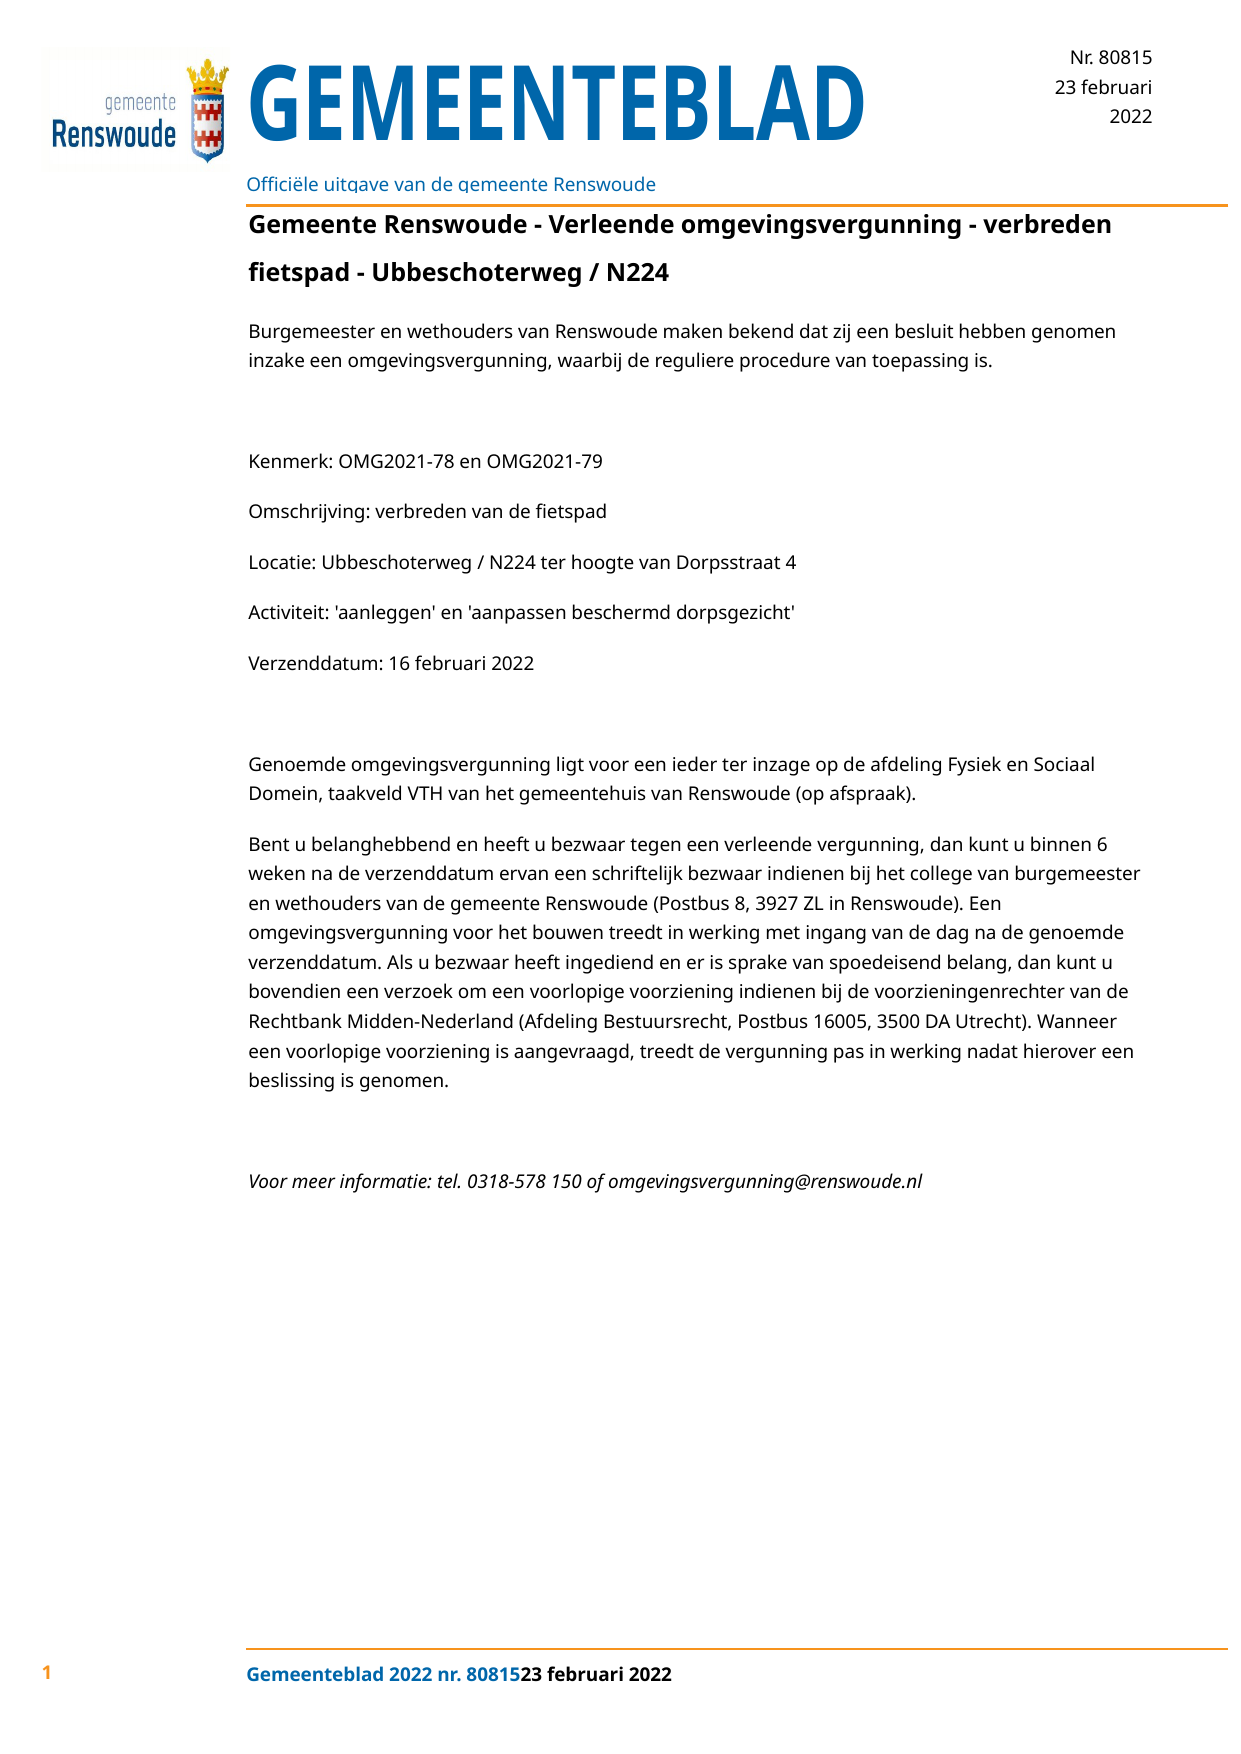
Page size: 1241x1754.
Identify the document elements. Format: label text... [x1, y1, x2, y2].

text Voor meer informatie: tel. 0318-578 150 of omgevingsvergunning@renswoude.nl [248, 1168, 1152, 1194]
text Verzenddatum: 16 februari 2022 [248, 650, 1152, 676]
picture [41, 47, 231, 172]
text Kenmerk: OMG2021-78 en OMG2021-79 [248, 448, 1152, 474]
text Genoemde omgevingsvergunning ligt voor een ieder ter inzage op de afdeling Fysiek en Sociaal Domein, taakveld VTH van het gemeentehuis van Renswoude (op afspraak). [248, 751, 1152, 806]
text Omschrijving: verbreden van de fietspad [248, 499, 1152, 524]
text Gemeente Renswoude - Verleende omgevingsvergunning - verbreden fietspad - Ubbeschoterweg / N224 [248, 207, 1152, 288]
text Activiteit: 'aanleggen' en 'aanpassen beschermd dorpsgezicht' [248, 599, 1152, 625]
text Bent u belanghebbend en heeft u bezwaar tegen een verleende vergunning, dan kunt u binnen 6 weken na de verzenddatum ervan een schriftelijk bezwaar indienen bij het college van burgemeester en wethouders van de gemeente Renswoude (Postbus 8, 3927 ZL in Renswoude). Een omgevingsvergunning voor het bouwen treedt in werking met ingang van de dag na de genoemde verzenddatum. Als u bezwaar heeft ingediend en er is sprake van spoedeisend belang, dan kunt u bovendien een verzoek om een voorlopige voorziening indienen bij de voorzieningenrechter van de Rechtbank Midden-Nederland (Afdeling Bestuursrecht, Postbus 16005, 3500 DA Utrecht). Wanneer een voorlopige voorziening is aangevraagd, treedt de vergunning pas in werking nadat hierover een beslissing is genomen. [248, 831, 1152, 1093]
text Burgemeester en wethouders van Renswoude maken bekend dat zij een besluit hebben genomen inzake een omgevingsvergunning, waarbij de reguliere procedure van toepassing is. [248, 318, 1152, 373]
text Locatie: Ubbeschoterweg / N224 ter hoogte van Dorpsstraat 4 [248, 549, 1152, 575]
